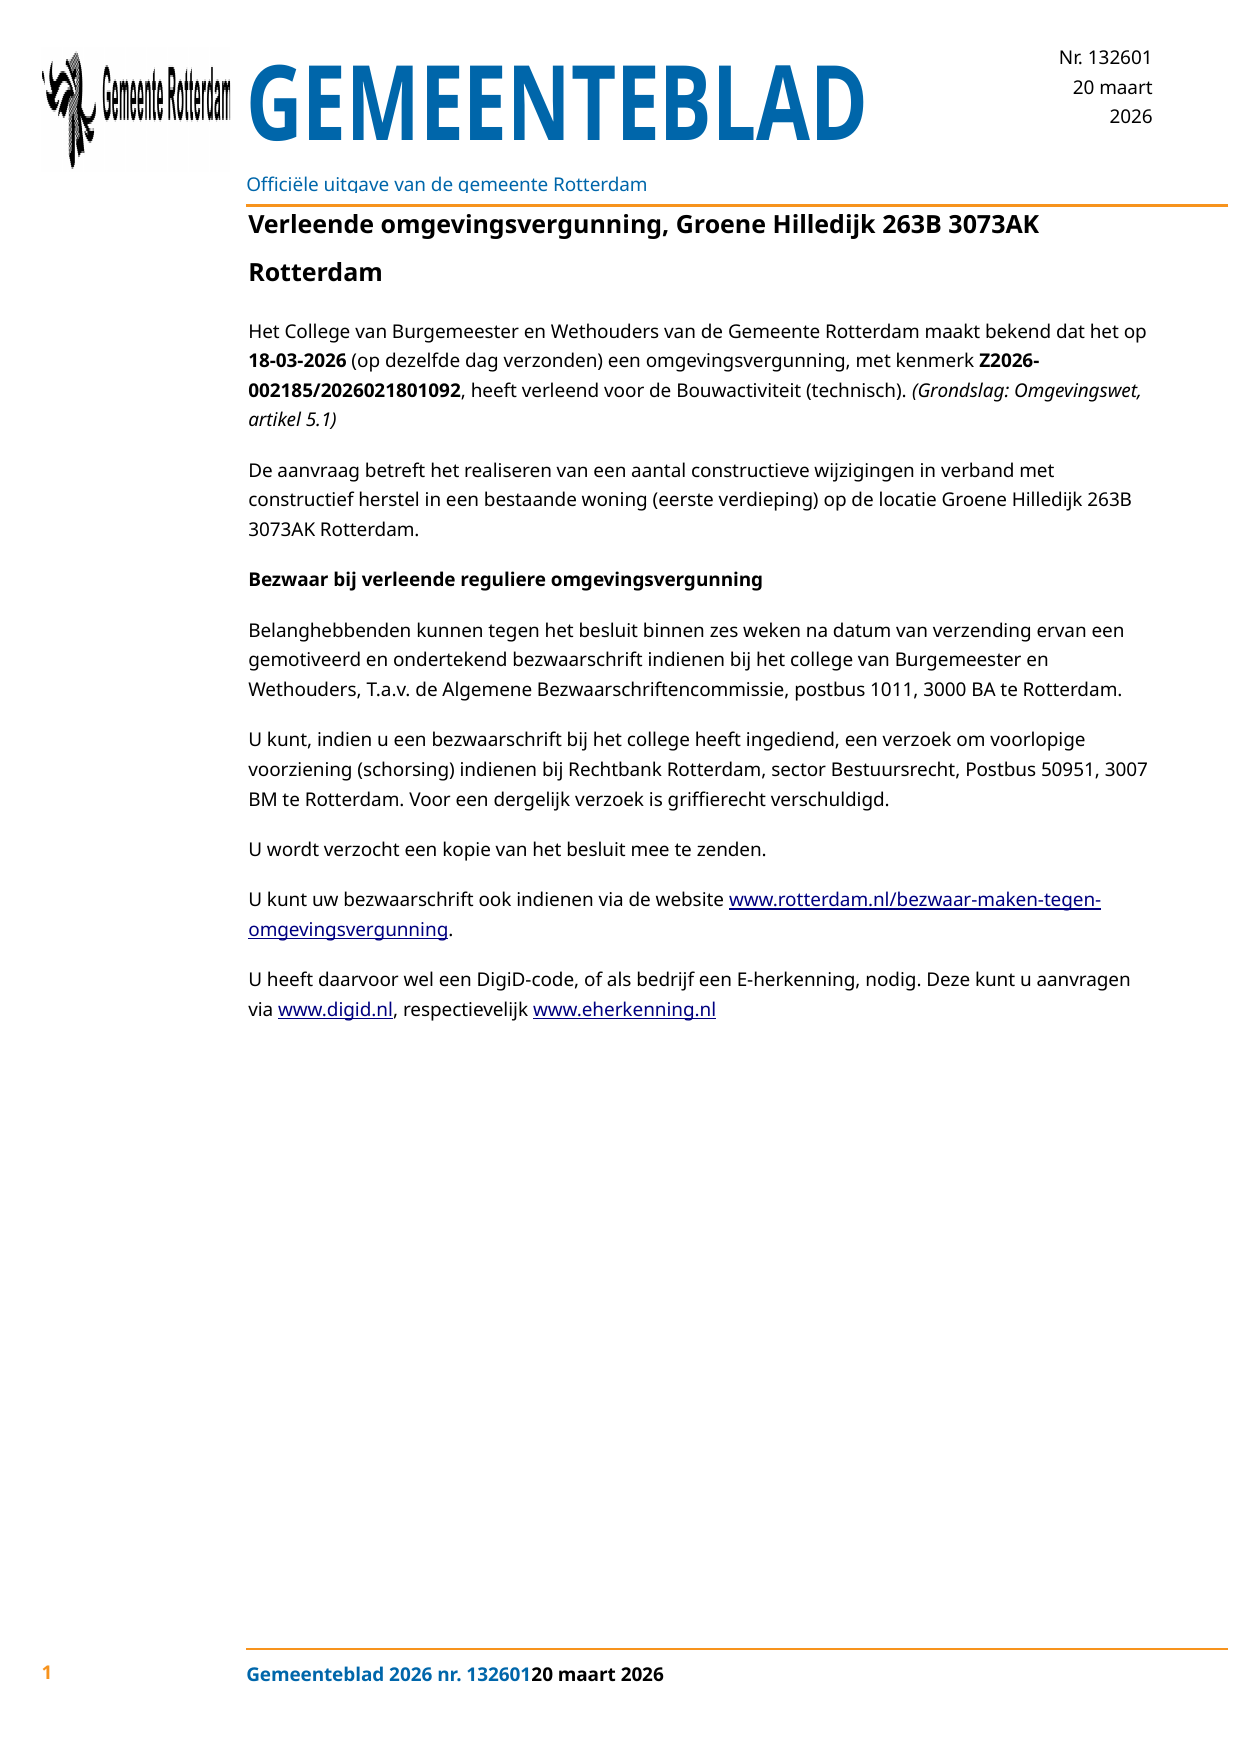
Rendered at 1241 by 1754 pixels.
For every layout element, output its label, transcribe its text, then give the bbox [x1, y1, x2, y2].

text Verleende omgevingsvergunning, Groene Hilledijk 263B 3073AK Rotterdam [248, 207, 1152, 288]
text Het College van Burgemeester en Wethouders van de Gemeente Rotterdam maakt bekend dat het op 18-03-2026 (op dezelfde dag verzonden) een omgevingsvergunning, met kenmerk Z2026-002185/2026021801092, heeft verleend voor de Bouwactiviteit (technisch). (Grondslag: Omgevingswet, artikel 5.1) [248, 318, 1152, 432]
picture [41, 47, 231, 172]
text U wordt verzocht een kopie van het besluit mee te zenden. [248, 836, 1152, 862]
text U kunt, indien u een bezwaarschrift bij het college heeft ingediend, een verzoek om voorlopige voorziening (schorsing) indienen bij Rechtbank Rotterdam, sector Bestuursrecht, Postbus 50951, 3007 BM te Rotterdam. Voor een dergelijk verzoek is griffierecht verschuldigd. [248, 727, 1152, 812]
text Belanghebbenden kunnen tegen het besluit binnen zes weken na datum van verzending ervan een gemotiveerd en ondertekend bezwaarschrift indienen bij het college van Burgemeester en Wethouders, T.a.v. de Algemene Bezwaarschriftencommissie, postbus 1011, 3000 BA te Rotterdam. [248, 617, 1152, 702]
text De aanvraag betreft het realiseren van een aantal constructieve wijzigingen in verband met constructief herstel in een bestaande woning (eerste verdieping) op de locatie Groene Hilledijk 263B 3073AK Rotterdam. [248, 457, 1152, 542]
text U kunt uw bezwaarschrift ook indienen via de website www.rotterdam.nl/bezwaar-maken-tegen-omgevingsvergunning. [248, 887, 1152, 942]
text Bezwaar bij verleende reguliere omgevingsvergunning [248, 567, 1152, 592]
text U heeft daarvoor wel een DigiD-code, of als bedrijf een E-herkenning, nodig. Deze kunt u aanvragen via www.digid.nl, respectievelijk www.eherkenning.nl [248, 967, 1152, 1022]
